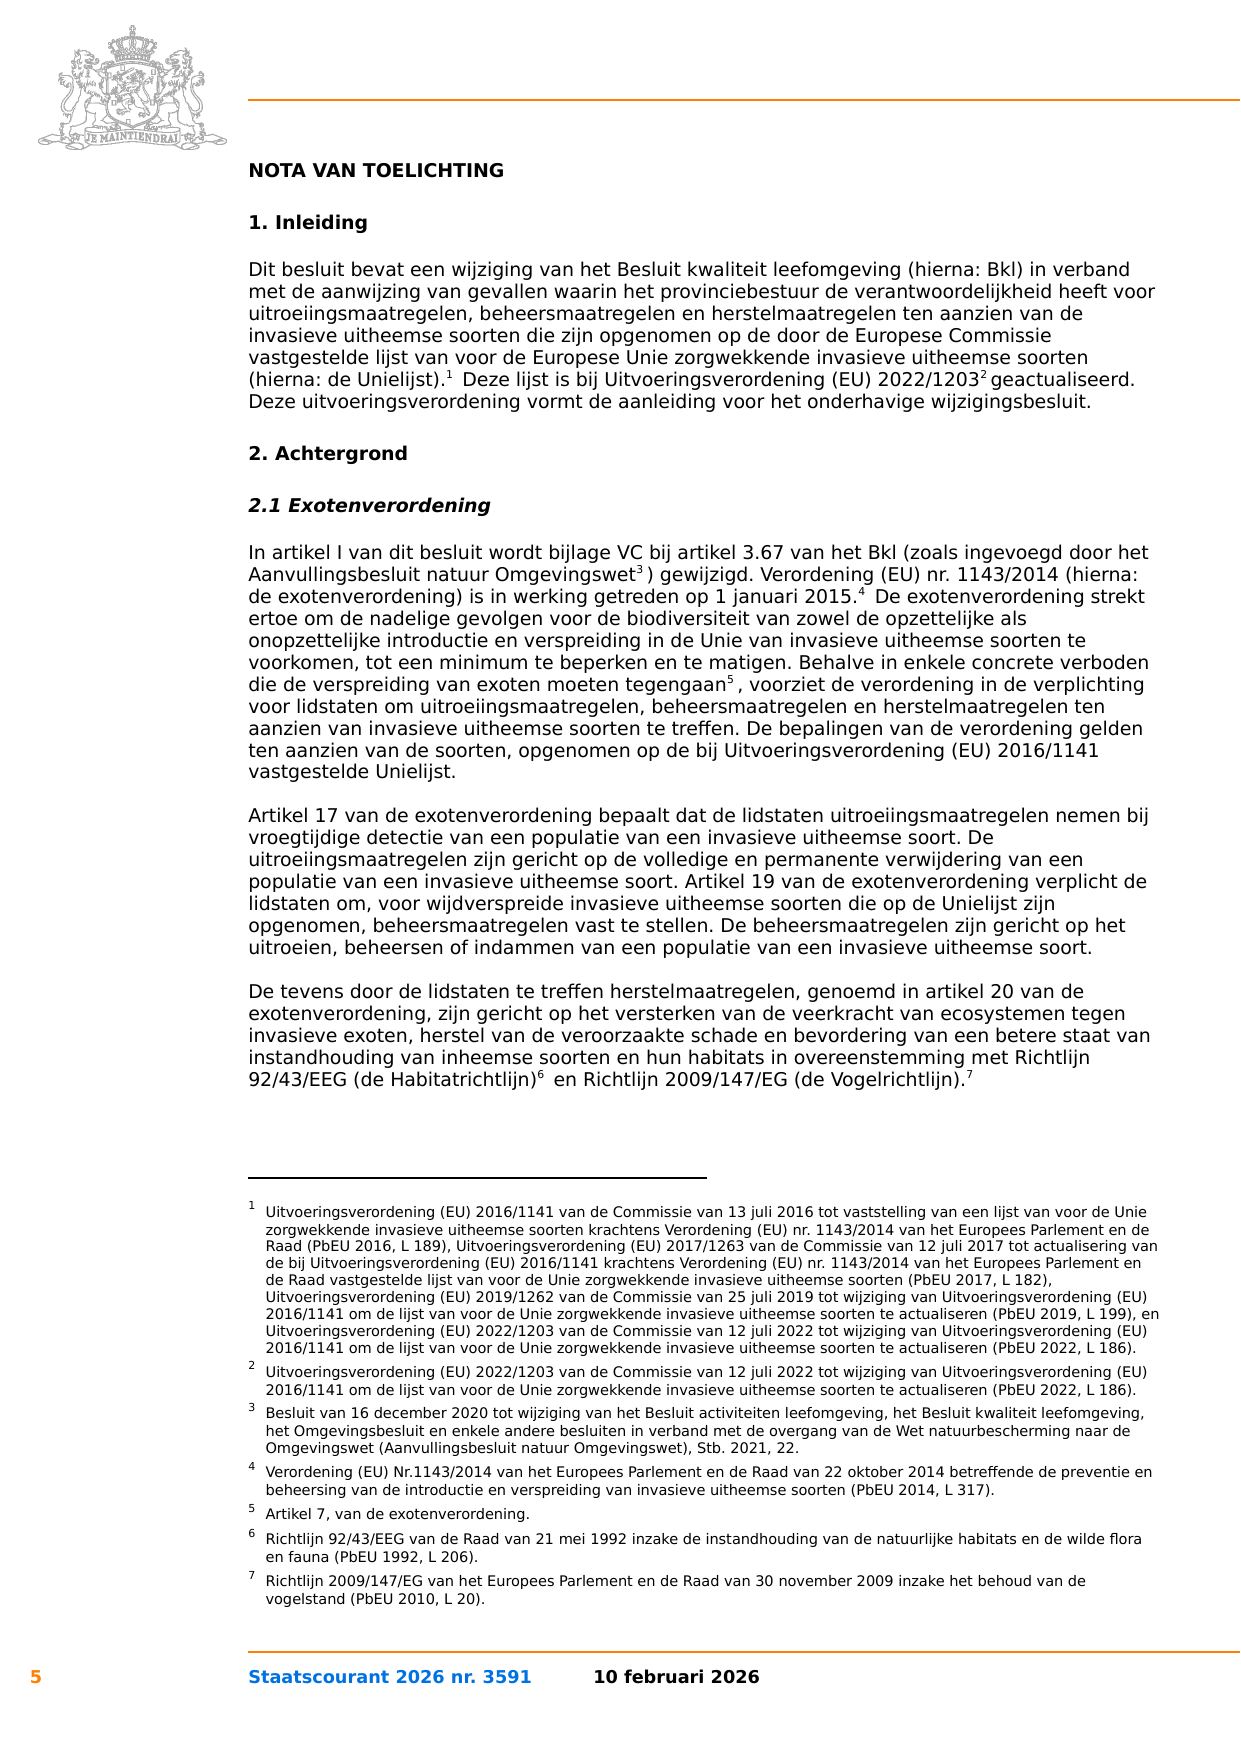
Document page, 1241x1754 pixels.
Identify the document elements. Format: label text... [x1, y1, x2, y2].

subtitle 2. Achtergrond [248, 443, 1163, 465]
text Uitvoeringsverordening (EU) 2016/1141 van de Commissie van 13 juli 2016 tot vaststelling van een lijst van voor de Unie zorgwekkende invasieve uitheemse soorten krachtens Verordening (EU) nr. 1143/2014 van het Europees Parlement en de Raad (PbEU 2016, L 189), Uitvoeringsverordening (EU) 2017/1263 van de Commissie van 12 juli 2017 tot actualisering van de bij Uitvoeringsverordening (EU) 2016/1141 krachtens Verordening (EU) nr. 1143/2014 van het Europees Parlement en de Raad vastgestelde lijst van voor de Unie zorgwekkende invasieve uitheemse soorten (PbEU 2017, L 182), Uitvoeringsverordening (EU) 2019/1262 van de Commissie van 25 juli 2019 tot wijziging van Uitvoeringsverordening (EU) 2016/1141 om de lijst van voor de Unie zorgwekkende invasieve uitheemse soorten te actualiseren (PbEU 2019, L 199), en Uitvoeringsverordening (EU) 2022/1203 van de Commissie van 12 juli 2022 tot wijziging van Uitvoeringsverordening (EU) 2016/1141 om de lijst van voor de Unie zorgwekkende invasieve uitheemse soorten te actualiseren (PbEU 2022, L 186). [248, 1199, 1163, 1357]
text In artikel I van dit besluit wordt bijlage VC bij artikel 3.67 van het Bkl (zoals ingevoegd door het Aanvullingsbesluit natuur Omgevingswet) gewijzigd. Verordening (EU) nr. 1143/2014 (hierna: de exotenverordening) is in werking getreden op 1 januari 2015. De exotenverordening strekt ertoe om de nadelige gevolgen voor de biodiversiteit van zowel de opzettelijke als onopzettelijke introductie en verspreiding in de Unie van invasieve uitheemse soorten te voorkomen, tot een minimum te beperken en te matigen. Behalve in enkele concrete verboden die de verspreiding van exoten moeten tegengaan, voorziet de verordening in de verplichting voor lidstaten om uitroeiingsmaatregelen, beheersmaatregelen en herstelmaatregelen ten aanzien van invasieve uitheemse soorten te treffen. De bepalingen van de verordening gelden ten aanzien van de soorten, opgenomen op de bij Uitvoeringsverordening (EU) 2016/1141 vastgestelde Unielijst. [248, 542, 1163, 783]
subtitle 1. Inleiding [248, 212, 1163, 234]
subtitle NOTA VAN TOELICHTING [248, 160, 1163, 182]
text Artikel 7, van de exotenverordening. [248, 1502, 1163, 1524]
text Dit besluit bevat een wijziging van het Besluit kwaliteit leefomgeving (hierna: Bkl) in verband met de aanwijzing van gevallen waarin het provinciebestuur de verantwoordelijkheid heeft voor uitroeiingsmaatregelen, beheersmaatregelen en herstelmaatregelen ten aanzien van de invasieve uitheemse soorten die zijn opgenomen op de door de Europese Commissie vastgestelde lijst van voor de Europese Unie zorgwekkende invasieve uitheemse soorten (hierna: de Unielijst). Deze lijst is bij Uitvoeringsverordening (EU) 2022/1203geactualiseerd. Deze uitvoeringsverordening vormt de aanleiding voor het onderhavige wijzigingsbesluit. [248, 259, 1163, 413]
subtitle 2.1 Exotenverordening [248, 495, 1163, 517]
picture [38, 25, 227, 150]
text Artikel 17 van de exotenverordening bepaalt dat de lidstaten uitroeiingsmaatregelen nemen bij vroegtijdige detectie van een populatie van een invasieve uitheemse soort. De uitroeiingsmaatregelen zijn gericht op de volledige en permanente verwijdering van een populatie van een invasieve uitheemse soort. Artikel 19 van de exotenverordening verplicht de lidstaten om, voor wijdverspreide invasieve uitheemse soorten die op de Unielijst zijn opgenomen, beheersmaatregelen vast te stellen. De beheersmaatregelen zijn gericht op het uitroeien, beheersen of indammen van een populatie van een invasieve uitheemse soort. [248, 805, 1163, 959]
text Richtlijn 2009/147/EG van het Europees Parlement en de Raad van 30 november 2009 inzake het behoud van de vogelstand (PbEU 2010, L 20). [248, 1569, 1163, 1608]
text Besluit van 16 december 2020 tot wijziging van het Besluit activiteiten leefomgeving, het Besluit kwaliteit leefomgeving, het Omgevingsbesluit en enkele andere besluiten in verband met de overgang van de Wet natuurbescherming naar de Omgevingswet (Aanvullingsbesluit natuur Omgevingswet), Stb. 2021, 22. [248, 1401, 1163, 1457]
text Verordening (EU) Nr.1143/2014 van het Europees Parlement en de Raad van 22 oktober 2014 betreffende de preventie en beheersing van de introductie en verspreiding van invasieve uitheemse soorten (PbEU 2014, L 317). [248, 1460, 1163, 1499]
text Uitvoeringsverordening (EU) 2022/1203 van de Commissie van 12 juli 2022 tot wijziging van Uitvoeringsverordening (EU) 2016/1141 om de lijst van voor de Unie zorgwekkende invasieve uitheemse soorten te actualiseren (PbEU 2022, L 186). [248, 1359, 1163, 1398]
text Richtlijn 92/43/EEG van de Raad van 21 mei 1992 inzake de instandhouding van de natuurlijke habitats en de wilde flora en fauna (PbEU 1992, L 206). [248, 1527, 1163, 1566]
text De tevens door de lidstaten te treffen herstelmaatregelen, genoemd in artikel 20 van de exotenverordening, zijn gericht op het versterken van de veerkracht van ecosystemen tegen invasieve exoten, herstel van de veroorzaakte schade en bevordering van een betere staat van instandhouding van inheemse soorten en hun habitats in overeenstemming met Richtlijn 92/43/EEG (de Habitatrichtlijn) en Richtlijn 2009/147/EG (de Vogelrichtlijn). [248, 981, 1163, 1091]
